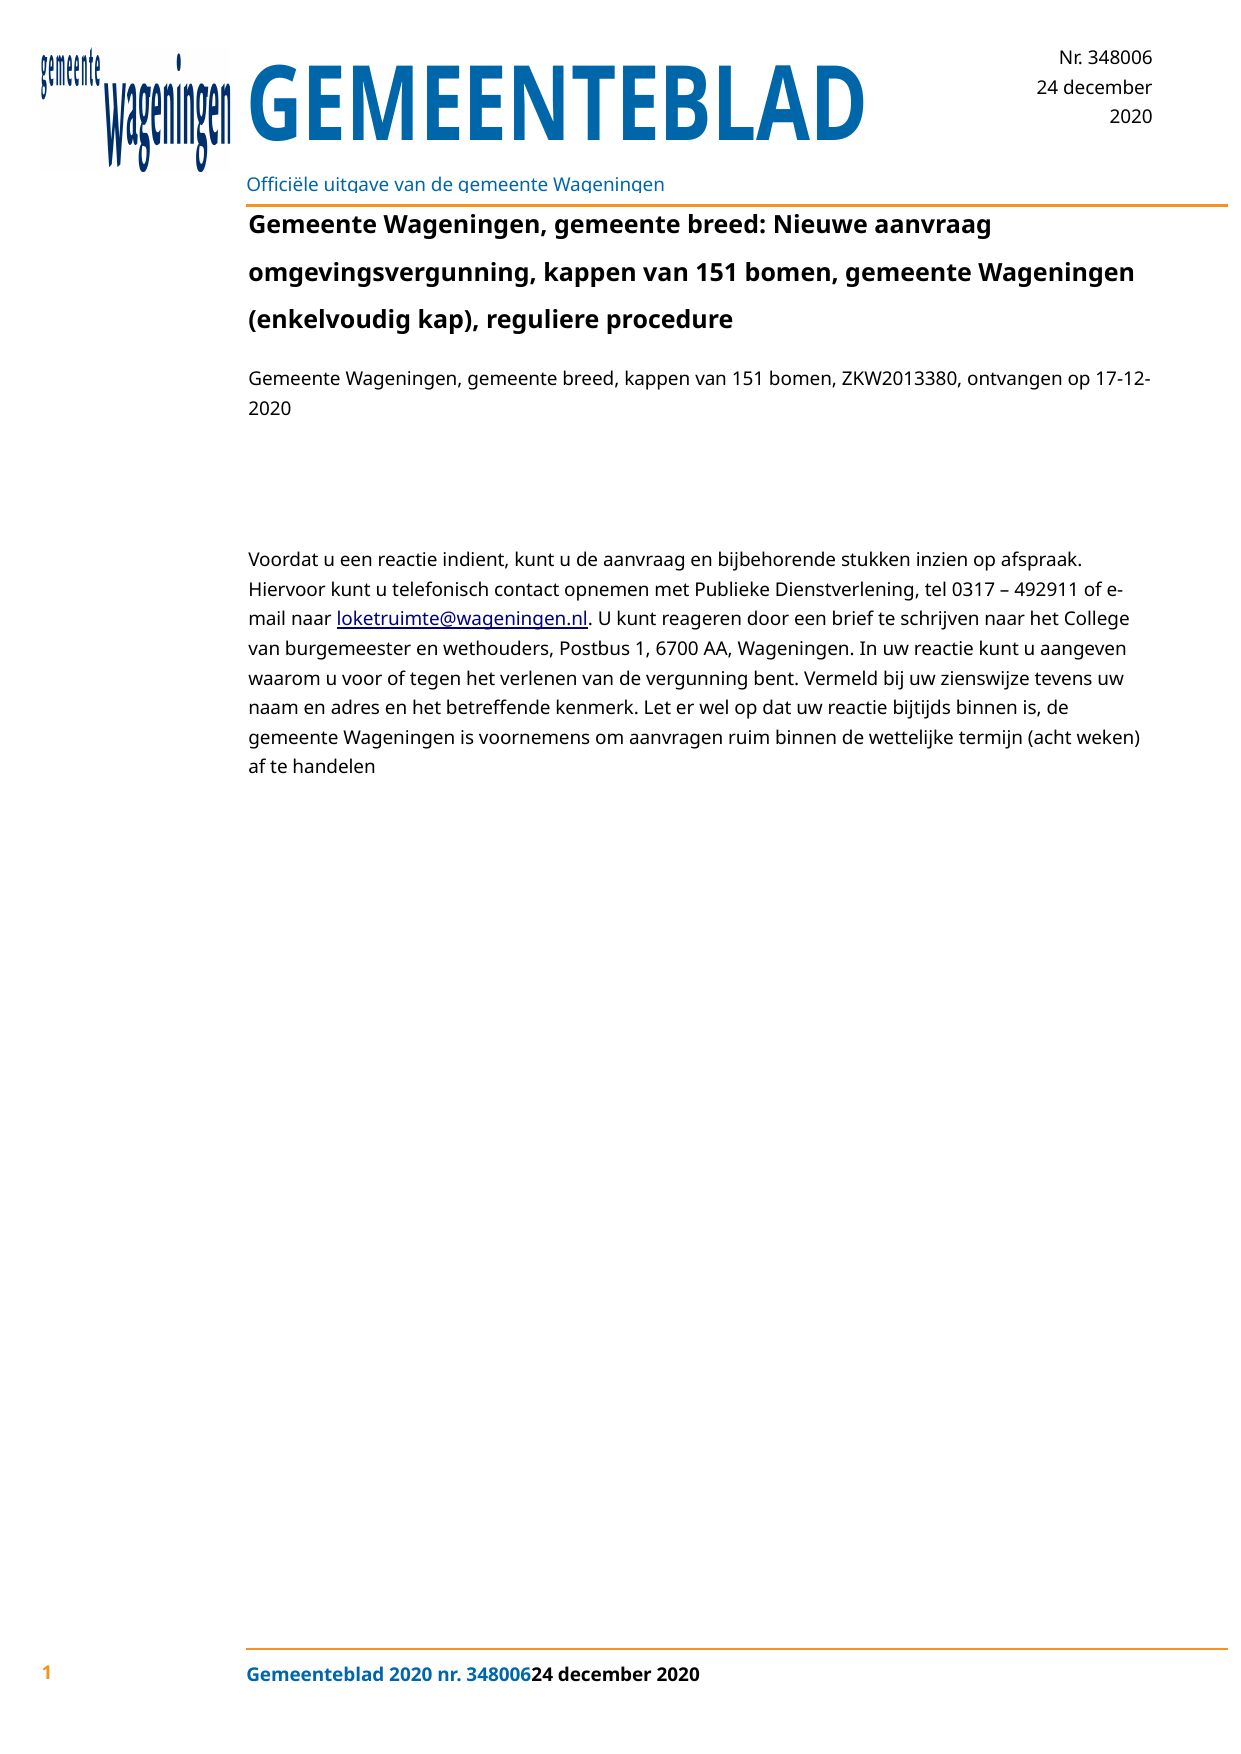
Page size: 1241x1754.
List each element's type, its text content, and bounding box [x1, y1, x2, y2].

text Gemeente Wageningen, gemeente breed: Nieuwe aanvraag omgevingsvergunning, kappen van 151 bomen, gemeente Wageningen (enkelvoudig kap), reguliere procedure [248, 207, 1152, 336]
picture [41, 47, 231, 172]
text Gemeente Wageningen, gemeente breed, kappen van 151 bomen, ZKW2013380, ontvangen op 17-12-2020 [248, 366, 1152, 421]
text Voordat u een reactie indient, kunt u de aanvraag en bijbehorende stukken inzien op afspraak. Hiervoor kunt u telefonisch contact opnemen met Publieke Dienstverlening, tel 0317 – 492911 of e-mail naar loketruimte@wageningen.nl. U kunt reageren door een brief te schrijven naar het College van burgemeester en wethouders, Postbus 1, 6700 AA, Wageningen. In uw reactie kunt u aangeven waarom u voor of tegen het verlenen van de vergunning bent. Vermeld bij uw zienswijze tevens uw naam en adres en het betreffende kenmerk. Let er wel op dat uw reactie bijtijds binnen is, de gemeente Wageningen is voornemens om aanvragen ruim binnen de wettelijke termijn (acht weken) af te handelen [248, 546, 1152, 779]
